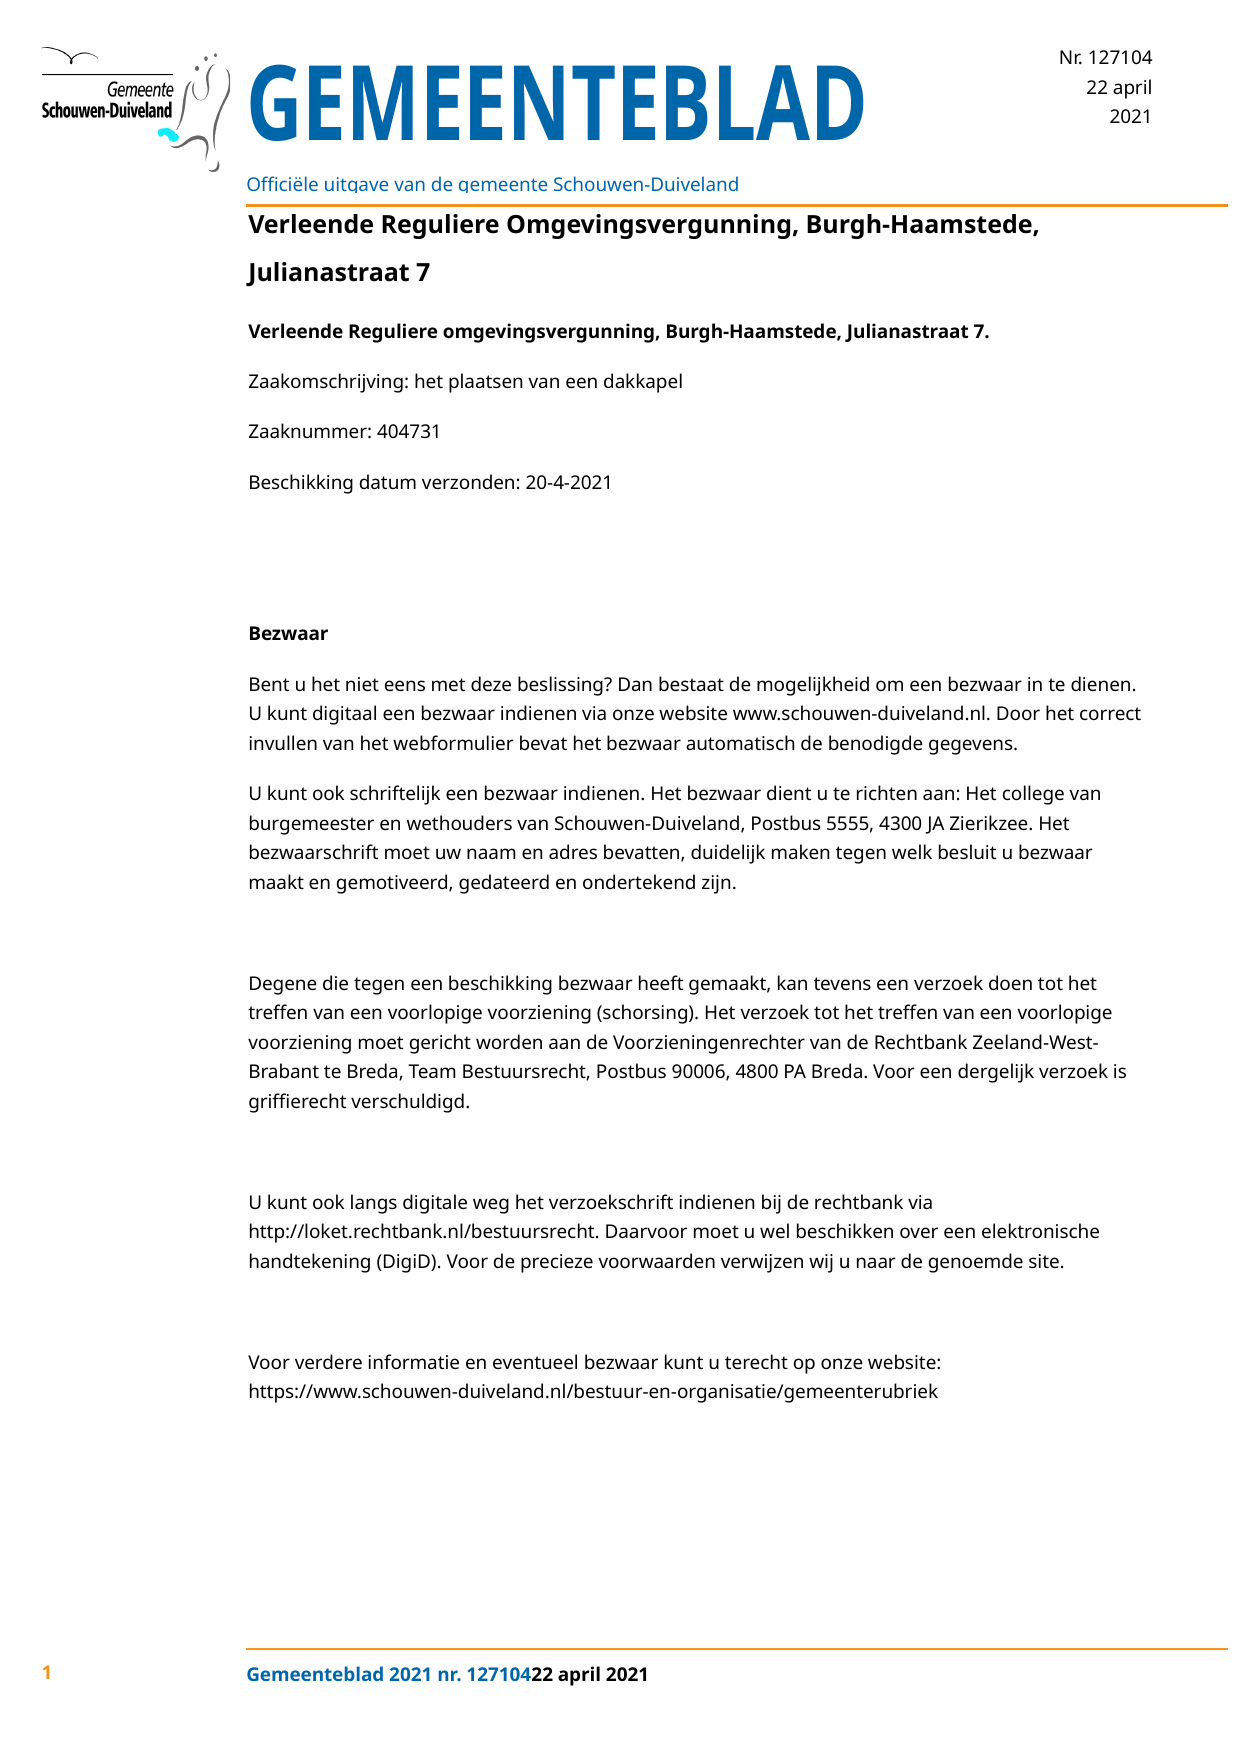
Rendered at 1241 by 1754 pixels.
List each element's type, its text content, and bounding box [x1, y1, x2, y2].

text Bent u het niet eens met deze beslissing? Dan bestaat de mogelijkheid om een bezwaar in te dienen. U kunt digitaal een bezwaar indienen via onze website www.schouwen-duiveland.nl. Door het correct invullen van het webformulier bevat het bezwaar automatisch de benodigde gegevens. [248, 671, 1152, 756]
text Verleende Reguliere Omgevingsvergunning, Burgh-Haamstede, Julianastraat 7 [248, 207, 1152, 288]
text Bezwaar [248, 620, 1152, 646]
text U kunt ook schriftelijk een bezwaar indienen. Het bezwaar dient u te richten aan: Het college van burgemeester en wethouders van Schouwen-Duiveland, Postbus 5555, 4300 JA Zierikzee. Het bezwaarschrift moet uw naam en adres bevatten, duidelijk maken tegen welk besluit u bezwaar maakt en gemotiveerd, gedateerd en ondertekend zijn. [248, 780, 1152, 895]
picture [41, 47, 231, 172]
text Zaaknummer: 404731 [248, 419, 1152, 444]
text Zaakomschrijving: het plaatsen van een dakkapel [248, 368, 1152, 394]
text Verleende Reguliere omgevingsvergunning, Burgh-Haamstede, Julianastraat 7. [248, 318, 1152, 344]
text Voor verdere informatie en eventueel bezwaar kunt u terecht op onze website: https://www.schouwen-duiveland.nl/bestuur-en-organisatie/gemeenterubriek [248, 1349, 1152, 1404]
text Degene die tegen een beschikking bezwaar heeft gemaakt, kan tevens een verzoek doen tot het treffen van een voorlopige voorziening (schorsing). Het verzoek tot het treffen van een voorlopige voorziening moet gericht worden aan de Voorzieningenrechter van de Rechtbank Zeeland-West-Brabant te Breda, Team Bestuursrecht, Postbus 90006, 4800 PA Breda. Voor een dergelijk verzoek is griffierecht verschuldigd. [248, 970, 1152, 1114]
text U kunt ook langs digitale weg het verzoekschrift indienen bij de rechtbank via http://loket.rechtbank.nl/bestuursrecht. Daarvoor moet u wel beschikken over een elektronische handtekening (DigiD). Voor de precieze voorwaarden verwijzen wij u naar de genoemde site. [248, 1189, 1152, 1274]
text Beschikking datum verzonden: 20-4-2021 [248, 469, 1152, 495]
